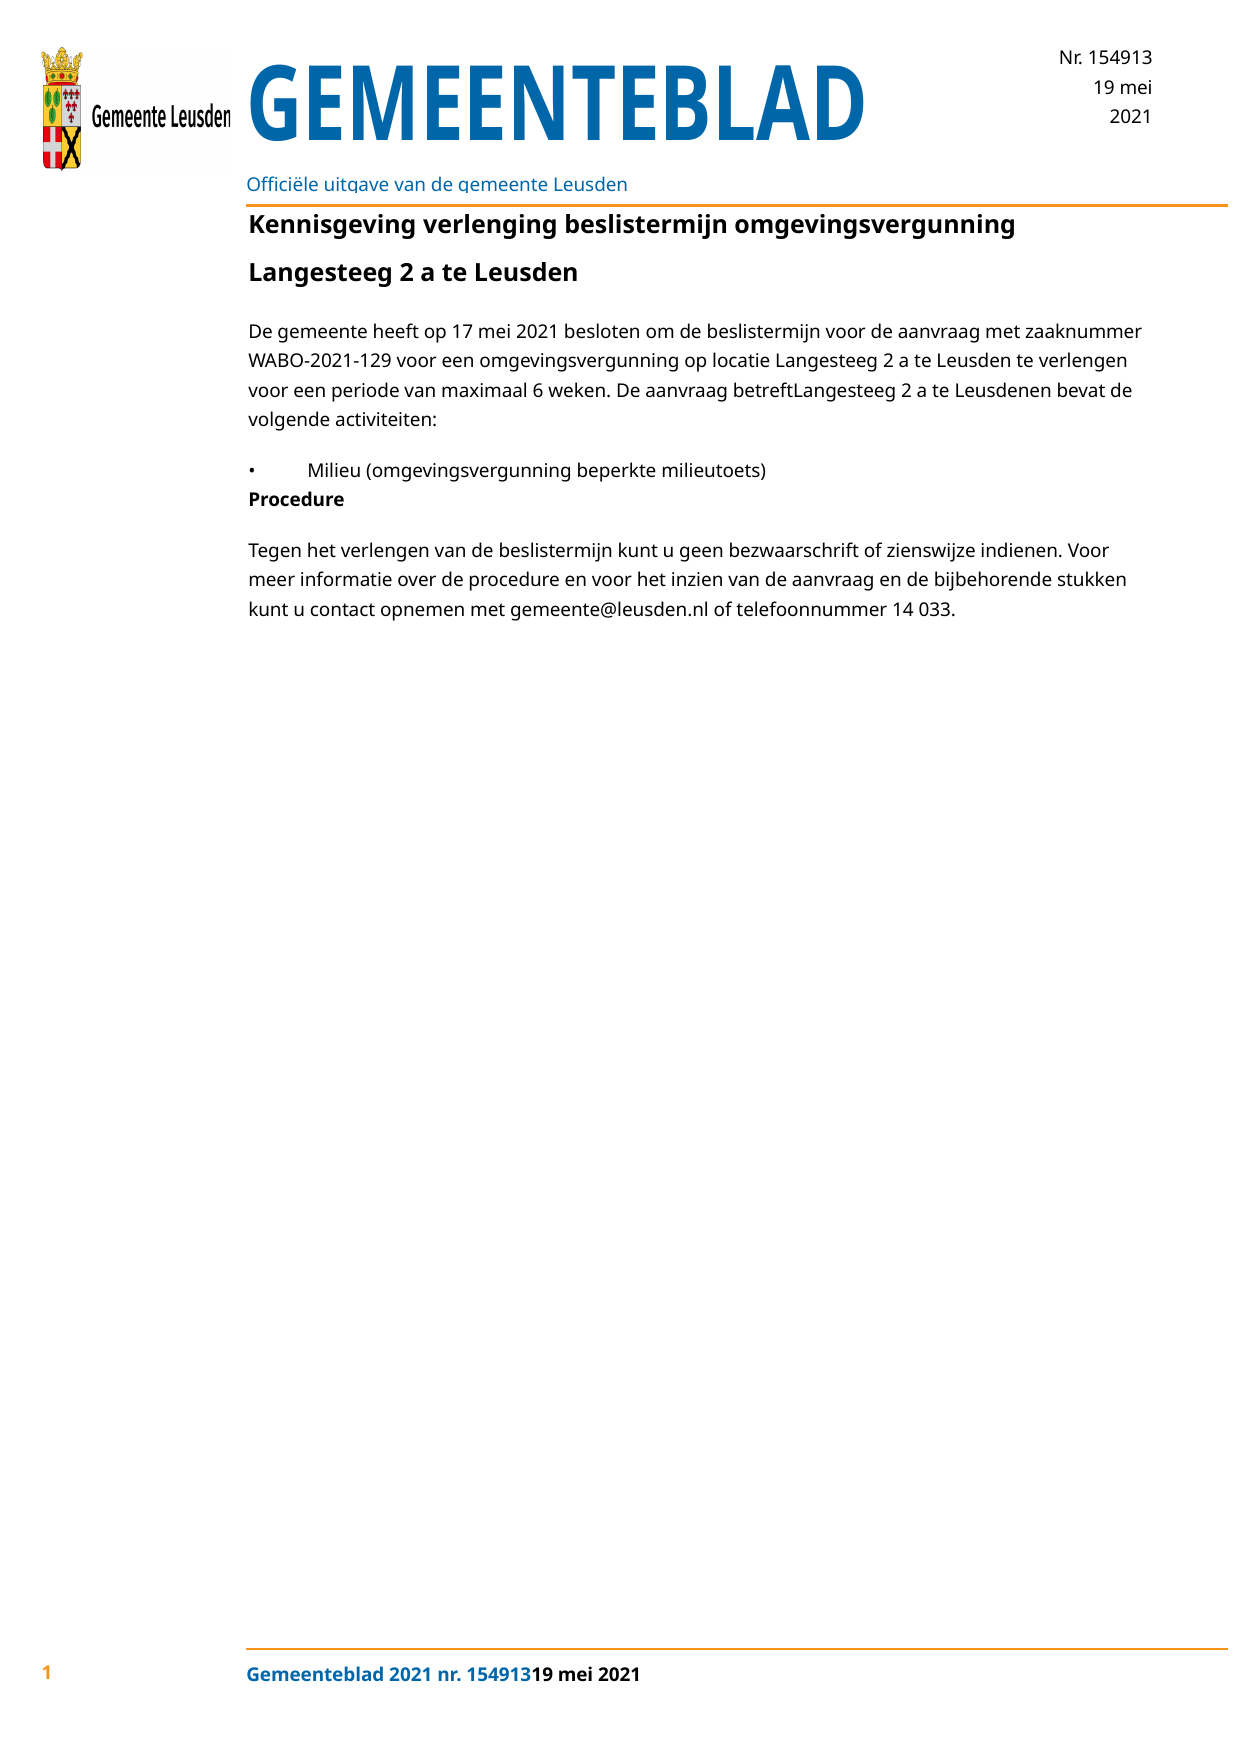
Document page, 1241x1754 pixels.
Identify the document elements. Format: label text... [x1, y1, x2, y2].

list Milieu (omgevingsvergunning beperkte milieutoets) [248, 457, 1152, 483]
picture [41, 47, 231, 172]
text De gemeente heeft op 17 mei 2021 besloten om de beslistermijn voor de aanvraag met zaaknummer WABO-2021-129 voor een omgevingsvergunning op locatie Langesteeg 2 a te Leusden te verlengen voor een periode van maximaal 6 weken. De aanvraag betreftLangesteeg 2 a te Leusdenen bevat de volgende activiteiten: [248, 318, 1152, 432]
text Procedure [248, 487, 1152, 512]
text Tegen het verlengen van de beslistermijn kunt u geen bezwaarschrift of zienswijze indienen. Voor meer informatie over de procedure en voor het inzien van de aanvraag en de bijbehorende stukken kunt u contact opnemen met gemeente@leusden.nl of telefoonnummer 14 033. [248, 537, 1152, 622]
text Kennisgeving verlenging beslistermijn omgevingsvergunning Langesteeg 2 a te Leusden [248, 207, 1152, 288]
